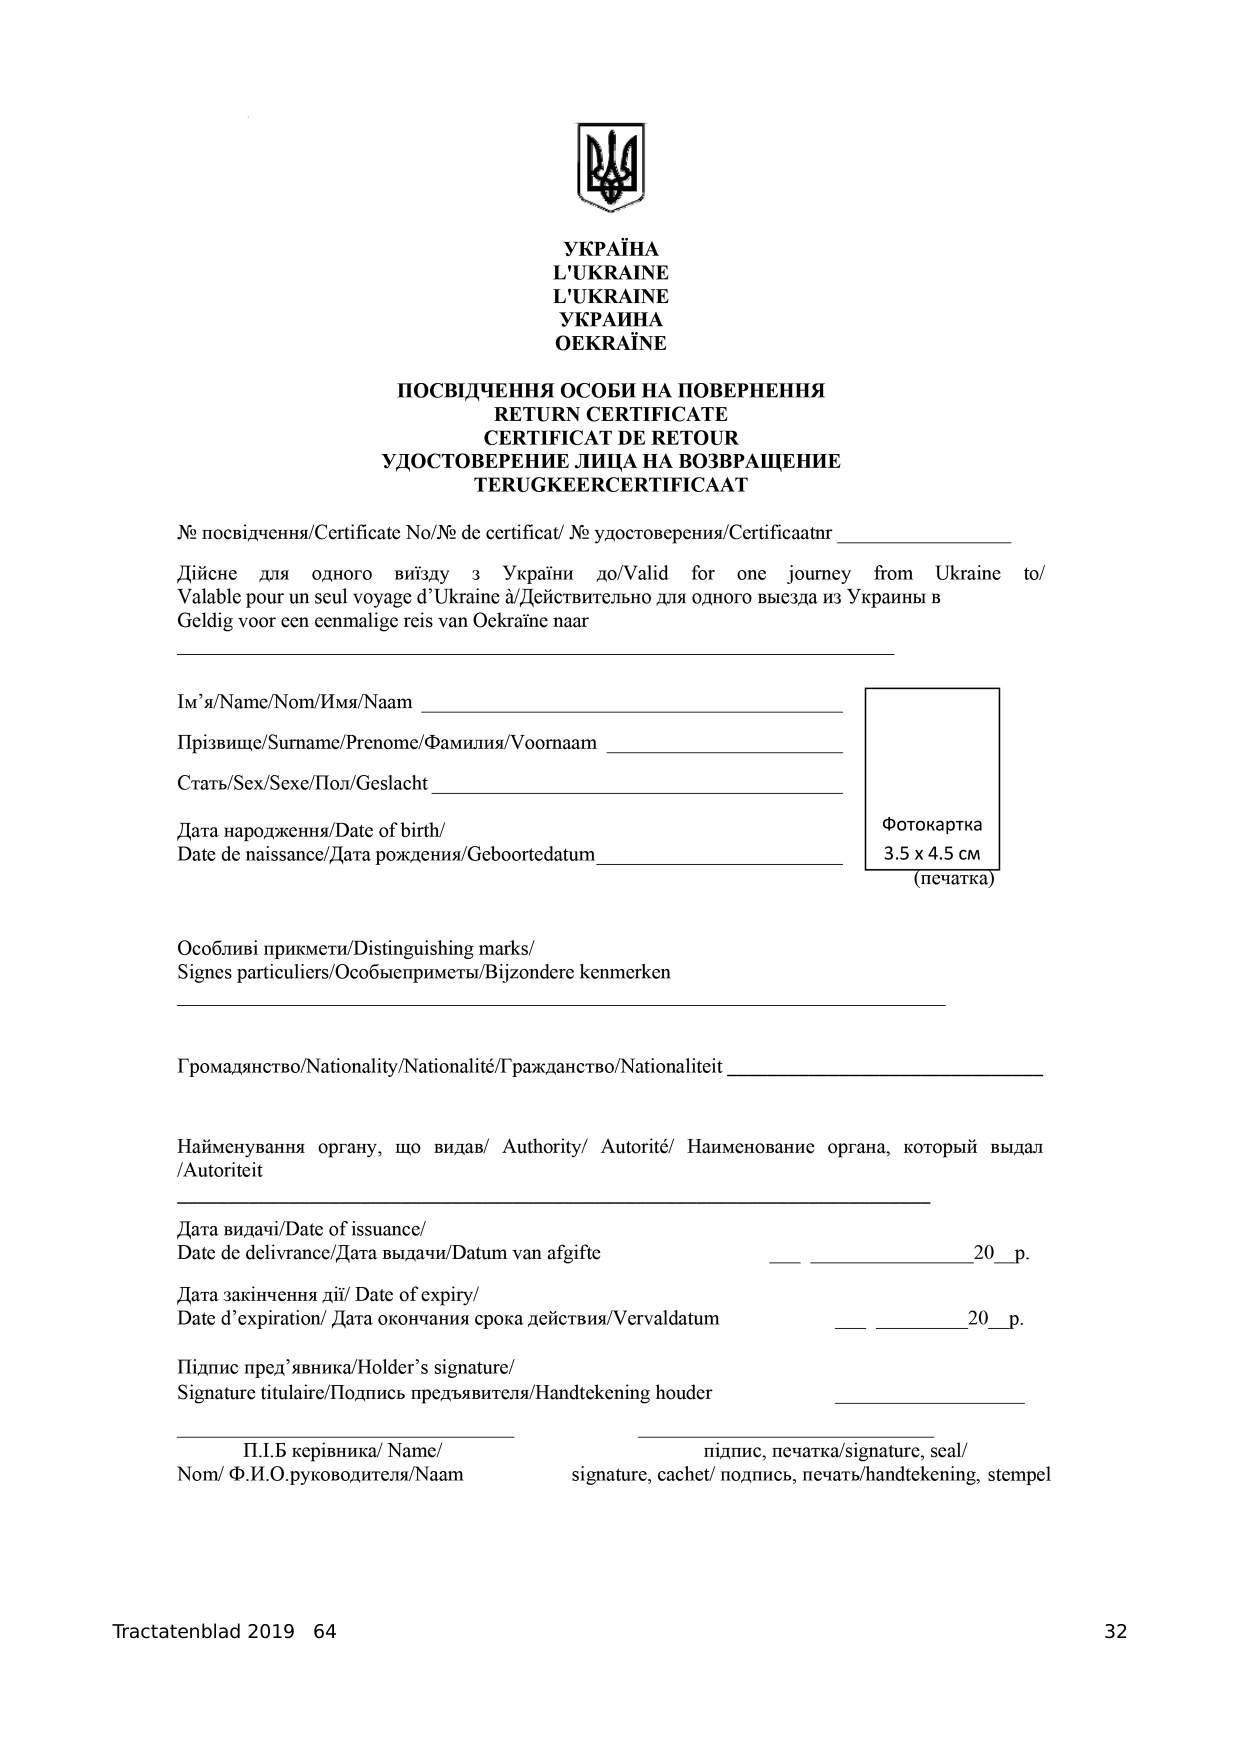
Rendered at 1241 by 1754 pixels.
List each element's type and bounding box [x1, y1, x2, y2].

picture [112, 116, 1058, 1085]
picture [112, 1126, 1058, 1517]
